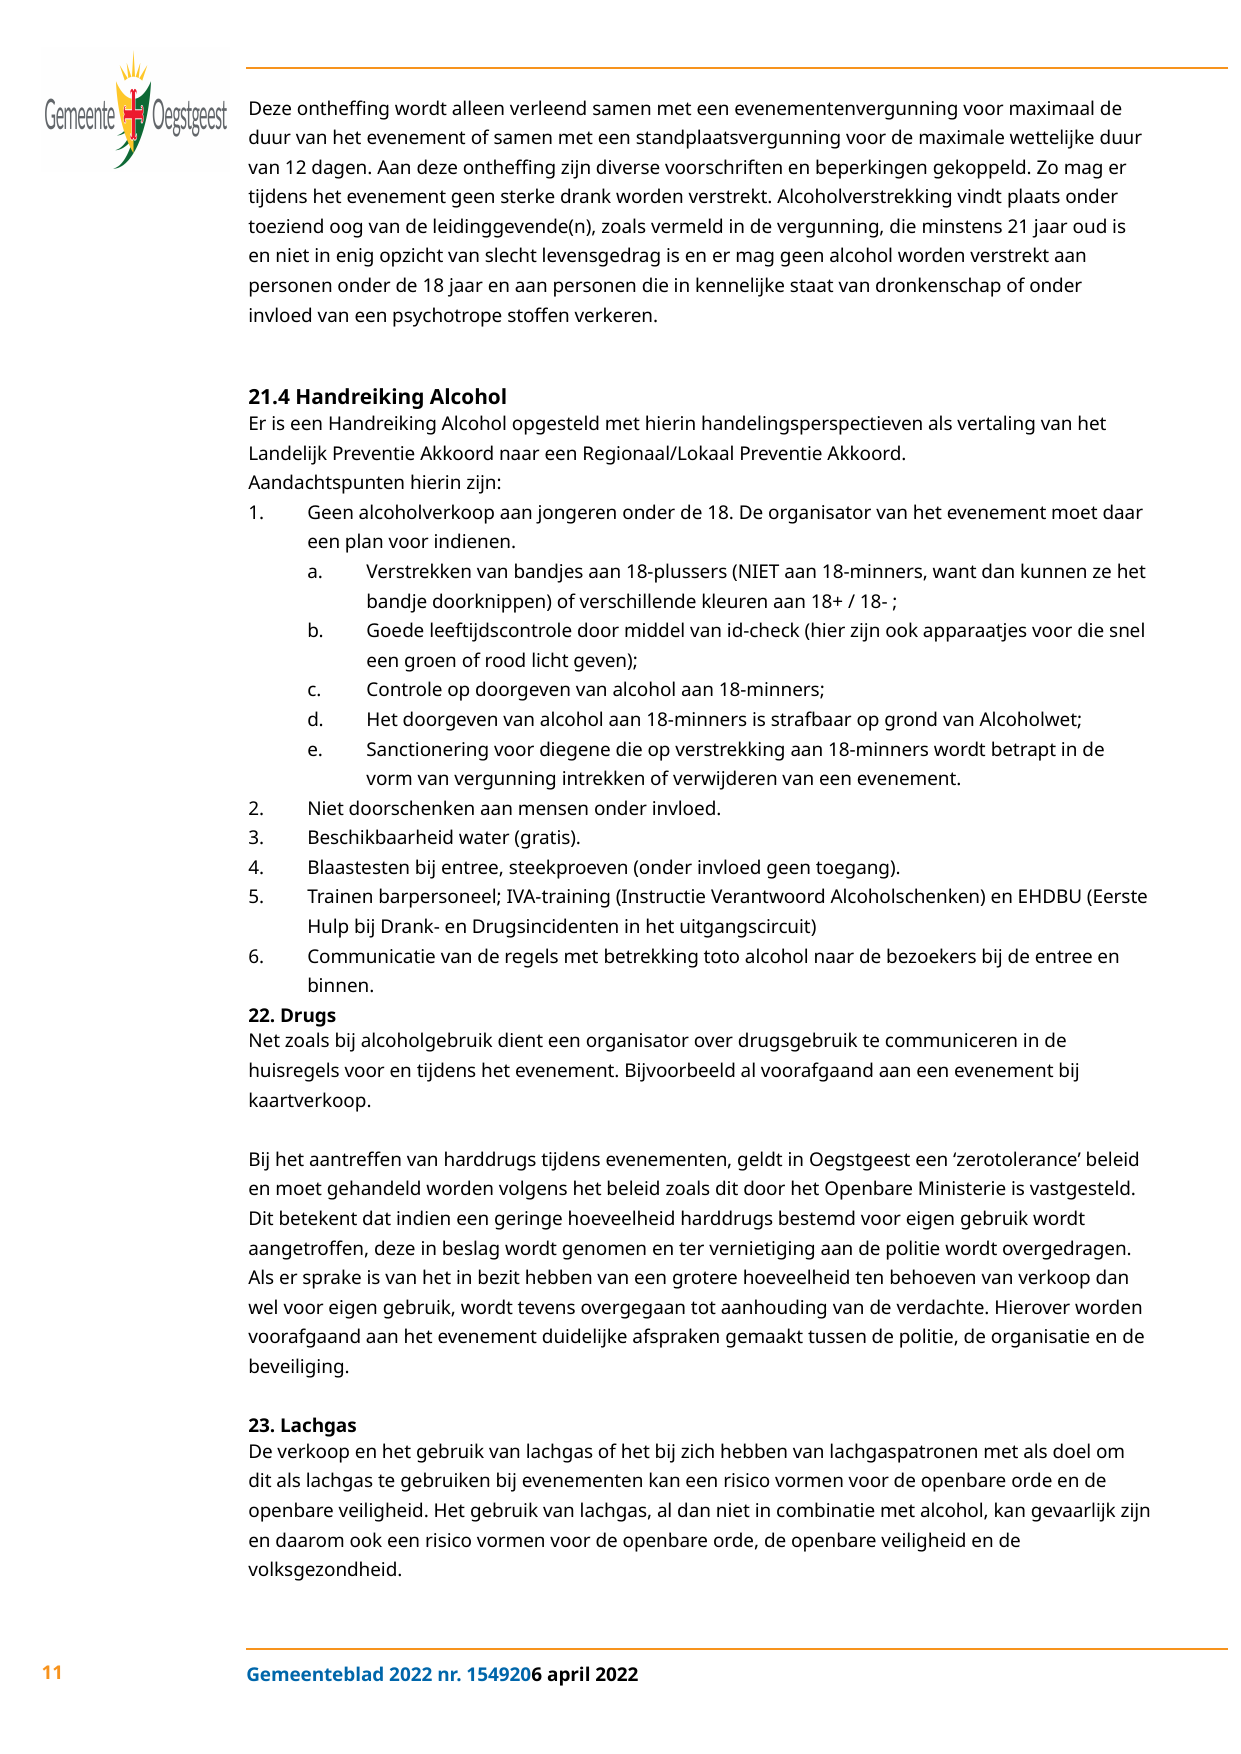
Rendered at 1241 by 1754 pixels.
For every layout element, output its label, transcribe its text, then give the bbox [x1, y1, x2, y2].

list Trainen barpersoneel; IVA-training (Instructie Verantwoord Alcoholschenken) en EHDBU (Eerste Hulp bij Drank- en Drugsincidenten in het uitgangscircuit) [248, 884, 1152, 939]
list Beschikbaarheid water (gratis). [248, 824, 1152, 850]
text Bij het aantreffen van harddrugs tijdens evenementen, geldt in Oegstgeest een ‘zerotolerance’ beleid en moet gehandeld worden volgens het beleid zoals dit door het Openbare Ministerie is vastgesteld. Dit betekent dat indien een geringe hoeveelheid harddrugs bestemd voor eigen gebruik wordt aangetroffen, deze in beslag wordt genomen en ter vernietiging aan de politie wordt overgedragen. Als er sprake is van het in bezit hebben van een grotere hoeveelheid ten behoeven van verkoop dan wel voor eigen gebruik, wordt tevens overgegaan tot aanhouding van de verdachte. Hierover worden voorafgaand aan het evenement duidelijke afspraken gemaakt tussen de politie, de organisatie en de beveiliging. [248, 1146, 1152, 1379]
text 22. Drugs [248, 1002, 1152, 1028]
list Communicatie van de regels met betrekking toto alcohol naar de bezoekers bij de entree en binnen. [248, 943, 1152, 998]
text 23. Lachgas [248, 1412, 1152, 1438]
text Er is een Handreiking Alcohol opgesteld met hierin handelingsperspectieven als vertaling van het Landelijk Preventie Akkoord naar een Regionaal/Lokaal Preventie Akkoord. [248, 410, 1152, 466]
list Het doorgeven van alcohol aan 18-minners is strafbaar op grond van Alcoholwet; [307, 706, 1152, 732]
text Aandachtspunten hierin zijn: [248, 469, 1152, 495]
list Goede leeftijdscontrole door middel van id-check (hier zijn ook apparaatjes voor die snel een groen of rood licht geven); [307, 617, 1152, 673]
text 21.4 Handreiking Alcohol [248, 382, 1152, 410]
text Net zoals bij alcoholgebruik dient een organisator over drugsgebruik te communiceren in de huisregels voor en tijdens het evenement. Bijvoorbeeld al voorafgaand aan een evenement bij kaartverkoop. [248, 1028, 1152, 1113]
list Niet doorschenken aan mensen onder invloed. [248, 795, 1152, 821]
text De verkoop en het gebruik van lachgas of het bij zich hebben van lachgaspatronen met als doel om dit als lachgas te gebruiken bij evenementen kan een risico vormen voor de openbare orde en de openbare veiligheid. Het gebruik van lachgas, al dan niet in combinatie met alcohol, kan gevaarlijk zijn en daarom ook een risico vormen voor de openbare orde, de openbare veiligheid en de volksgezondheid. [248, 1438, 1152, 1582]
list Blaastesten bij entree, steekproeven (onder invloed geen toegang). [248, 854, 1152, 880]
picture [41, 47, 231, 172]
list Geen alcoholverkoop aan jongeren onder de 18. De organisator van het evenement moet daar een plan voor indienen. [248, 499, 1152, 554]
text Deze ontheffing wordt alleen verleend samen met een evenementenvergunning voor maximaal de duur van het evenement of samen met een standplaatsvergunning voor de maximale wettelijke duur van 12 dagen. Aan deze ontheffing zijn diverse voorschriften en beperkingen gekoppeld. Zo mag er tijdens het evenement geen sterke drank worden verstrekt. Alcoholverstrekking vindt plaats onder toeziend oog van de leidinggevende(n), zoals vermeld in de vergunning, die minstens 21 jaar oud is en niet in enig opzicht van slecht levensgedrag is en er mag geen alcohol worden verstrekt aan personen onder de 18 jaar en aan personen die in kennelijke staat van dronkenschap of onder invloed van een psychotrope stoffen verkeren. [248, 95, 1152, 328]
list Verstrekken van bandjes aan 18-plussers (NIET aan 18-minners, want dan kunnen ze het bandje doorknippen) of verschillende kleuren aan 18+ / 18- ; [307, 558, 1152, 613]
list Controle op doorgeven van alcohol aan 18-minners; [307, 677, 1152, 702]
list Sanctionering voor diegene die op verstrekking aan 18-minners wordt betrapt in de vorm van vergunning intrekken of verwijderen van een evenement. [307, 736, 1152, 791]
